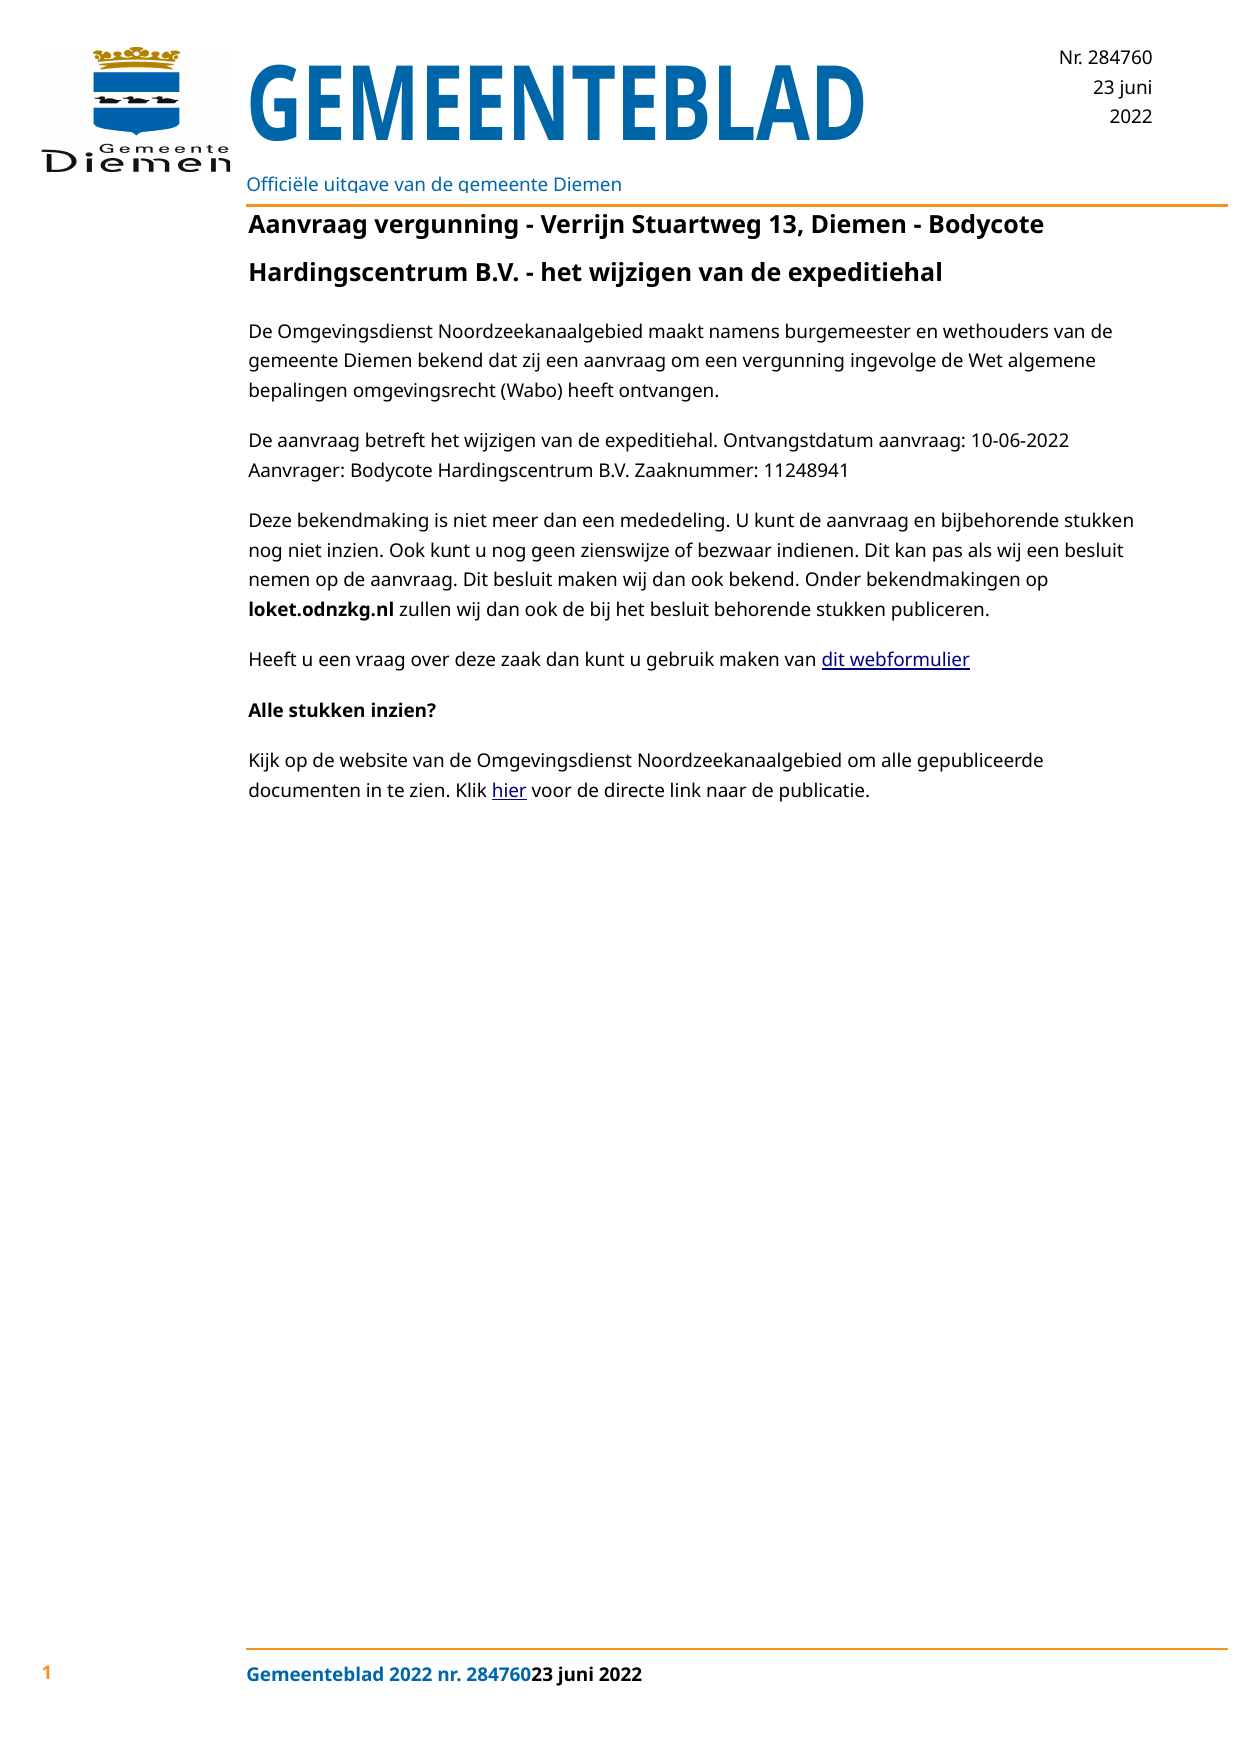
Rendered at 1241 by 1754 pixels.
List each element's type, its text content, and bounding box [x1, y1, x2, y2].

text Alle stukken inzien? [248, 697, 1152, 723]
text Heeft u een vraag over deze zaak dan kunt u gebruik maken van dit webformulier [248, 647, 1152, 672]
text De Omgevingsdienst Noordzeekanaalgebied maakt namens burgemeester en wethouders van de gemeente Diemen bekend dat zij een aanvraag om een vergunning ingevolge de Wet algemene bepalingen omgevingsrecht (Wabo) heeft ontvangen. [248, 318, 1152, 403]
text Kijk op de website van de Omgevingsdienst Noordzeekanaalgebied om alle gepubliceerde documenten in te zien. Klik hier voor de directe link naar de publicatie. [248, 747, 1152, 803]
text Aanvraag vergunning - Verrijn Stuartweg 13, Diemen - Bodycote Hardingscentrum B.V. - het wijzigen van de expeditiehal [248, 207, 1152, 288]
picture [41, 47, 231, 172]
text Deze bekendmaking is niet meer dan een mededeling. U kunt de aanvraag en bijbehorende stukken nog niet inzien. Ook kunt u nog geen zienswijze of bezwaar indienen. Dit kan pas als wij een besluit nemen op de aanvraag. Dit besluit maken wij dan ook bekend. Onder bekendmakingen op loket.odnzkg.nl zullen wij dan ook de bij het besluit behorende stukken publiceren. [248, 507, 1152, 622]
text De aanvraag betreft het wijzigen van de expeditiehal. Ontvangstdatum aanvraag: 10-06-2022 Aanvrager: Bodycote Hardingscentrum B.V. Zaaknummer: 11248941 [248, 427, 1152, 483]
